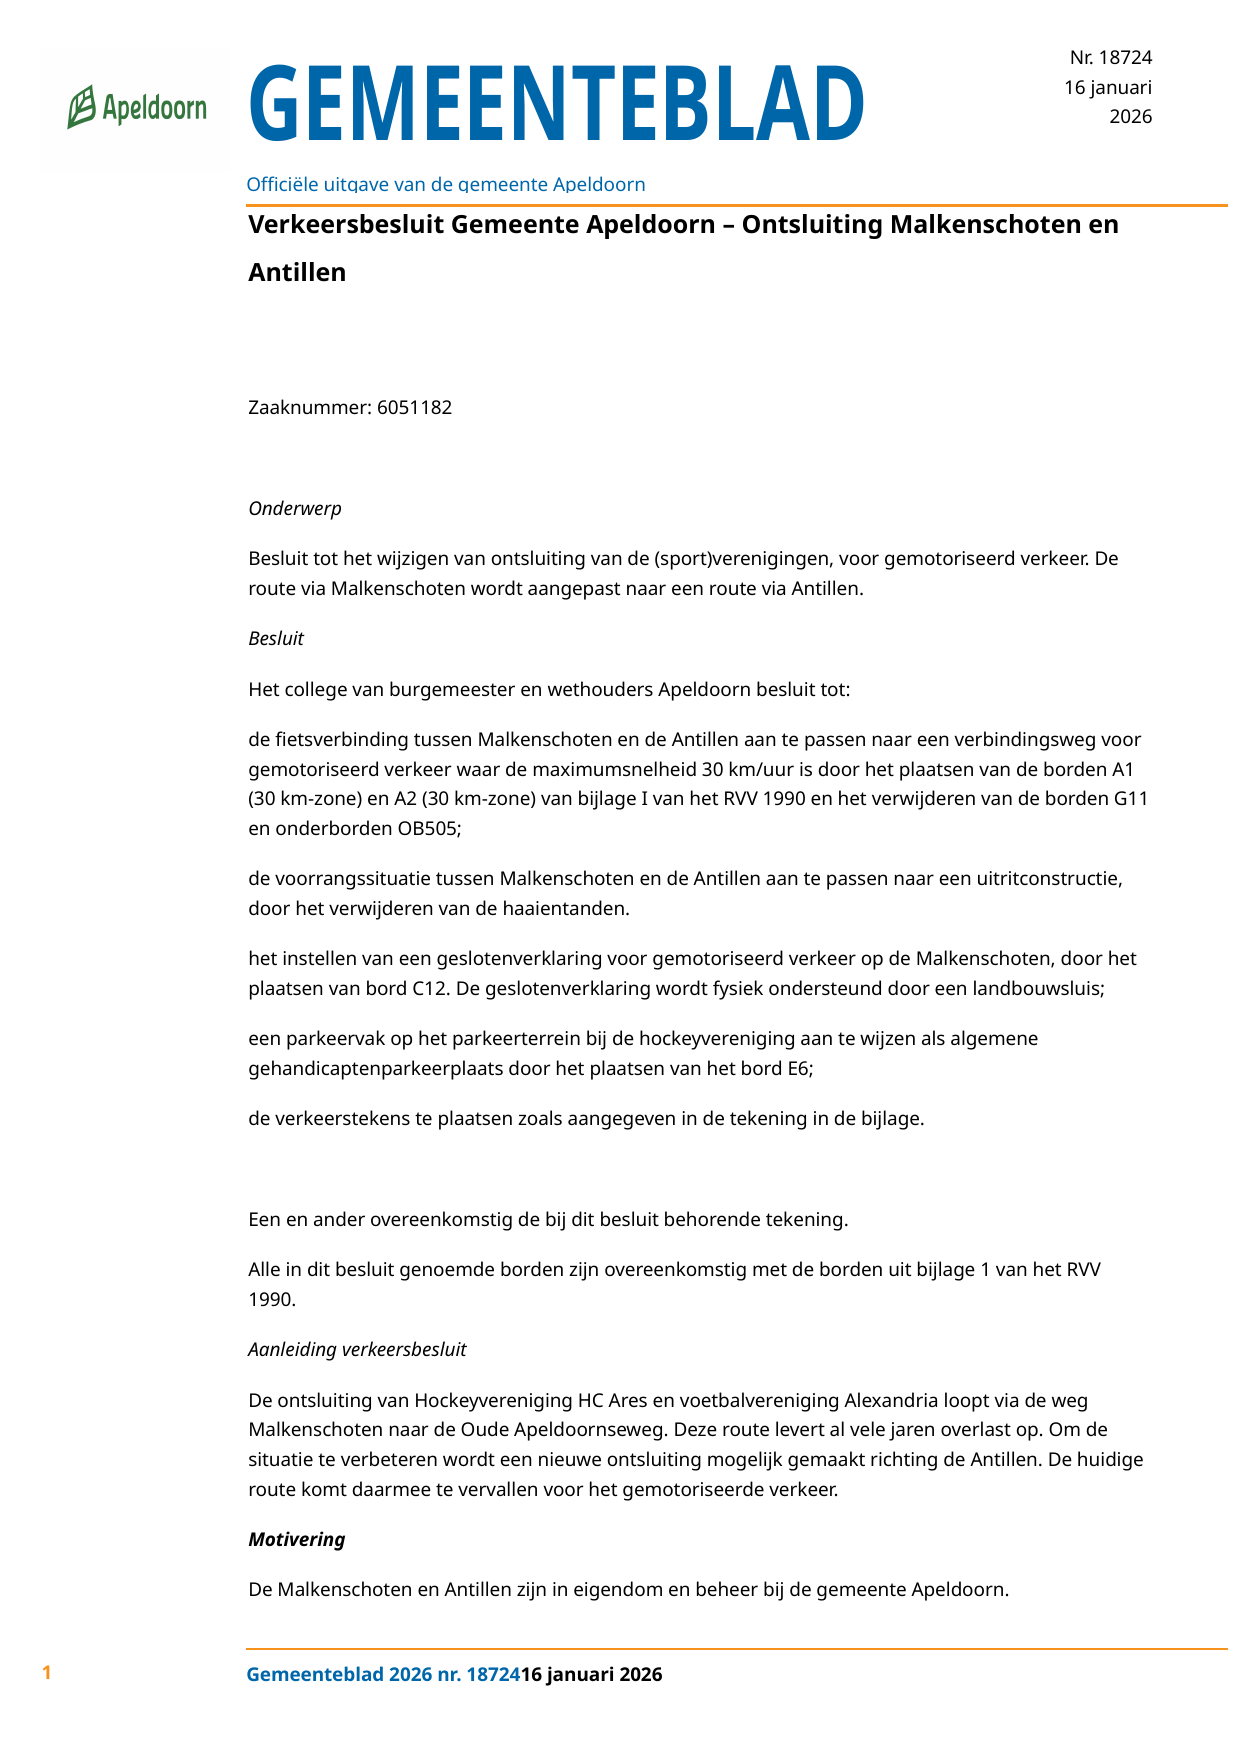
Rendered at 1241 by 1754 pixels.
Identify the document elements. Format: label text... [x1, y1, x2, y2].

text Zaaknummer: 6051182 [248, 394, 1152, 420]
text Het college van burgemeester en wethouders Apeldoorn besluit tot: [248, 676, 1152, 701]
text Motivering [248, 1526, 1152, 1552]
text Besluit tot het wijzigen van ontsluiting van de (sport)verenigingen, voor gemotoriseerd verkeer. De route via Malkenschoten wordt aangepast naar een route via Antillen. [248, 545, 1152, 601]
text De Malkenschoten en Antillen zijn in eigendom en beheer bij de gemeente Apeldoorn. [248, 1577, 1152, 1602]
text Onderwerp [248, 495, 1152, 521]
picture [41, 47, 231, 172]
text Verkeersbesluit Gemeente Apeldoorn – Ontsluiting Malkenschoten en Antillen [248, 207, 1152, 288]
text de verkeerstekens te plaatsen zoals aangegeven in de tekening in de bijlage. [248, 1105, 1152, 1131]
text Een en ander overeenkomstig de bij dit besluit behorende tekening. [248, 1206, 1152, 1232]
text een parkeervak op het parkeerterrein bij de hockeyvereniging aan te wijzen als algemene gehandicaptenparkeerplaats door het plaatsen van het bord E6; [248, 1025, 1152, 1081]
text Alle in dit besluit genoemde borden zijn overeenkomstig met de borden uit bijlage 1 van het RVV 1990. [248, 1257, 1152, 1312]
text de voorrangssituatie tussen Malkenschoten en de Antillen aan te passen naar een uitritconstructie, door het verwijderen van de haaientanden. [248, 865, 1152, 921]
text Aanleiding verkeersbesluit [248, 1337, 1152, 1362]
text Besluit [248, 625, 1152, 651]
text de fietsverbinding tussen Malkenschoten en de Antillen aan te passen naar een verbindingsweg voor gemotoriseerd verkeer waar de maximumsnelheid 30 km/uur is door het plaatsen van de borden A1 (30 km-zone) en A2 (30 km-zone) van bijlage I van het RVV 1990 en het verwijderen van de borden G11 en onderborden OB505; [248, 726, 1152, 841]
text het instellen van een geslotenverklaring voor gemotoriseerd verkeer op de Malkenschoten, door het plaatsen van bord C12. De geslotenverklaring wordt fysiek ondersteund door een landbouwsluis; [248, 945, 1152, 1001]
text De ontsluiting van Hockeyvereniging HC Ares en voetbalvereniging Alexandria loopt via de weg Malkenschoten naar de Oude Apeldoornseweg. Deze route levert al vele jaren overlast op. Om de situatie te verbeteren wordt een nieuwe ontsluiting mogelijk gemaakt richting de Antillen. De huidige route komt daarmee te vervallen voor het gemotoriseerde verkeer. [248, 1387, 1152, 1501]
